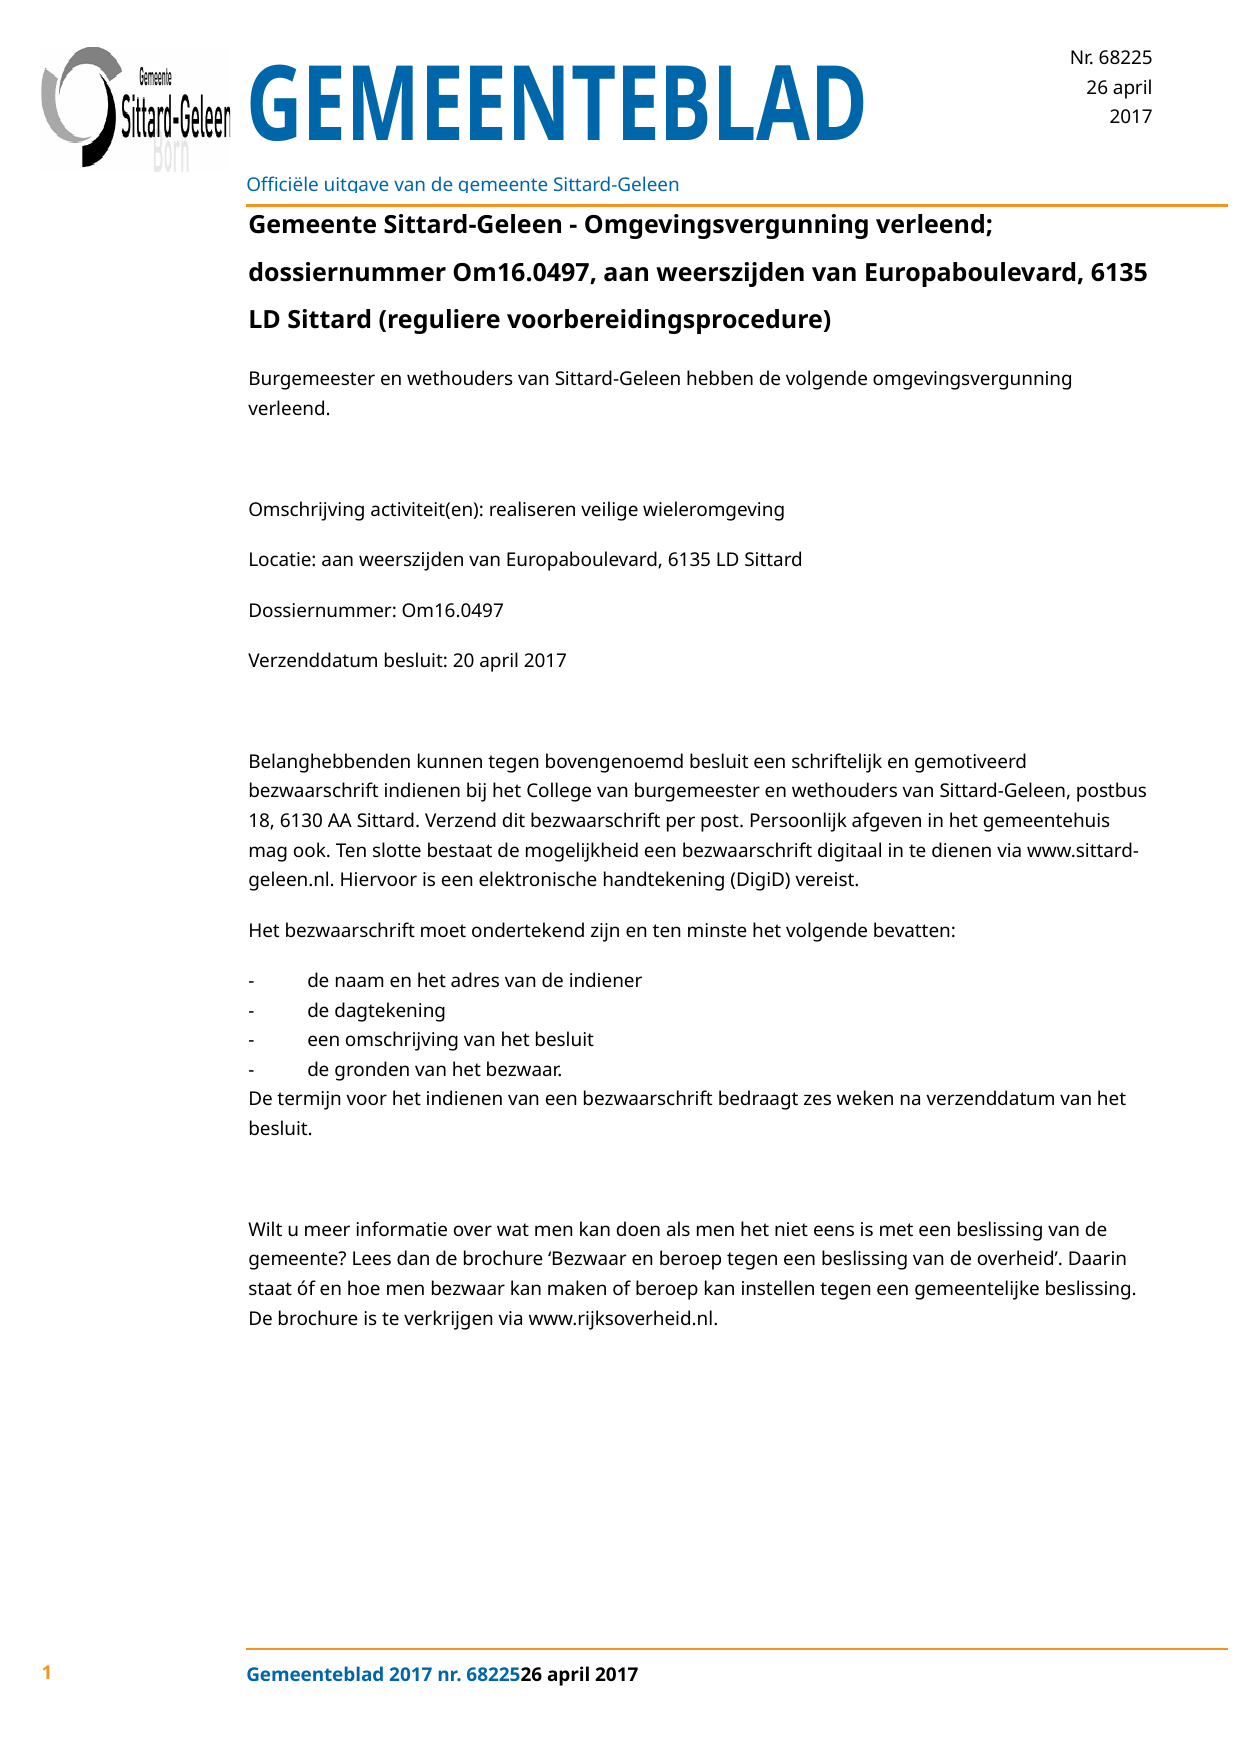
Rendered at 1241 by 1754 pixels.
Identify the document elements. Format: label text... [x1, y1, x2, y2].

picture [41, 47, 231, 172]
list de gronden van het bezwaar. [248, 1056, 1152, 1082]
text Wilt u meer informatie over wat men kan doen als men het niet eens is met een beslissing van de gemeente? Lees dan de brochure ‘Bezwaar en beroep tegen een beslissing van de overheid’. Daarin staat óf en hoe men bezwaar kan maken of beroep kan instellen tegen een gemeentelijke beslissing. De brochure is te verkrijgen via www.rijksoverheid.nl. [248, 1216, 1152, 1330]
text Locatie: aan weerszijden van Europaboulevard, 6135 LD Sittard [248, 546, 1152, 572]
text Dossiernummer: Om16.0497 [248, 597, 1152, 622]
list de dagtekening [248, 997, 1152, 1022]
text Burgemeester en wethouders van Sittard-Geleen hebben de volgende omgevingsvergunning verleend. [248, 366, 1152, 421]
list de naam en het adres van de indiener [248, 967, 1152, 993]
text Gemeente Sittard-Geleen - Omgevingsvergunning verleend; dossiernummer Om16.0497, aan weerszijden van Europaboulevard, 6135 LD Sittard (reguliere voorbereidingsprocedure) [248, 207, 1152, 336]
list een omschrijving van het besluit [248, 1026, 1152, 1052]
text De termijn voor het indienen van een bezwaarschrift bedraagt zes weken na verzenddatum van het besluit. [248, 1086, 1152, 1141]
text Omschrijving activiteit(en): realiseren veilige wieleromgeving [248, 496, 1152, 522]
text Verzenddatum besluit: 20 april 2017 [248, 647, 1152, 673]
text Het bezwaarschrift moet ondertekend zijn en ten minste het volgende bevatten: [248, 917, 1152, 942]
text Belanghebbenden kunnen tegen bovengenoemd besluit een schriftelijk en gemotiveerd bezwaarschrift indienen bij het College van burgemeester en wethouders van Sittard-Geleen, postbus 18, 6130 AA Sittard. Verzend dit bezwaarschrift per post. Persoonlijk afgeven in het gemeentehuis mag ook. Ten slotte bestaat de mogelijkheid een bezwaarschrift digitaal in te dienen via www.sittard-geleen.nl. Hiervoor is een elektronische handtekening (DigiD) vereist. [248, 748, 1152, 892]
